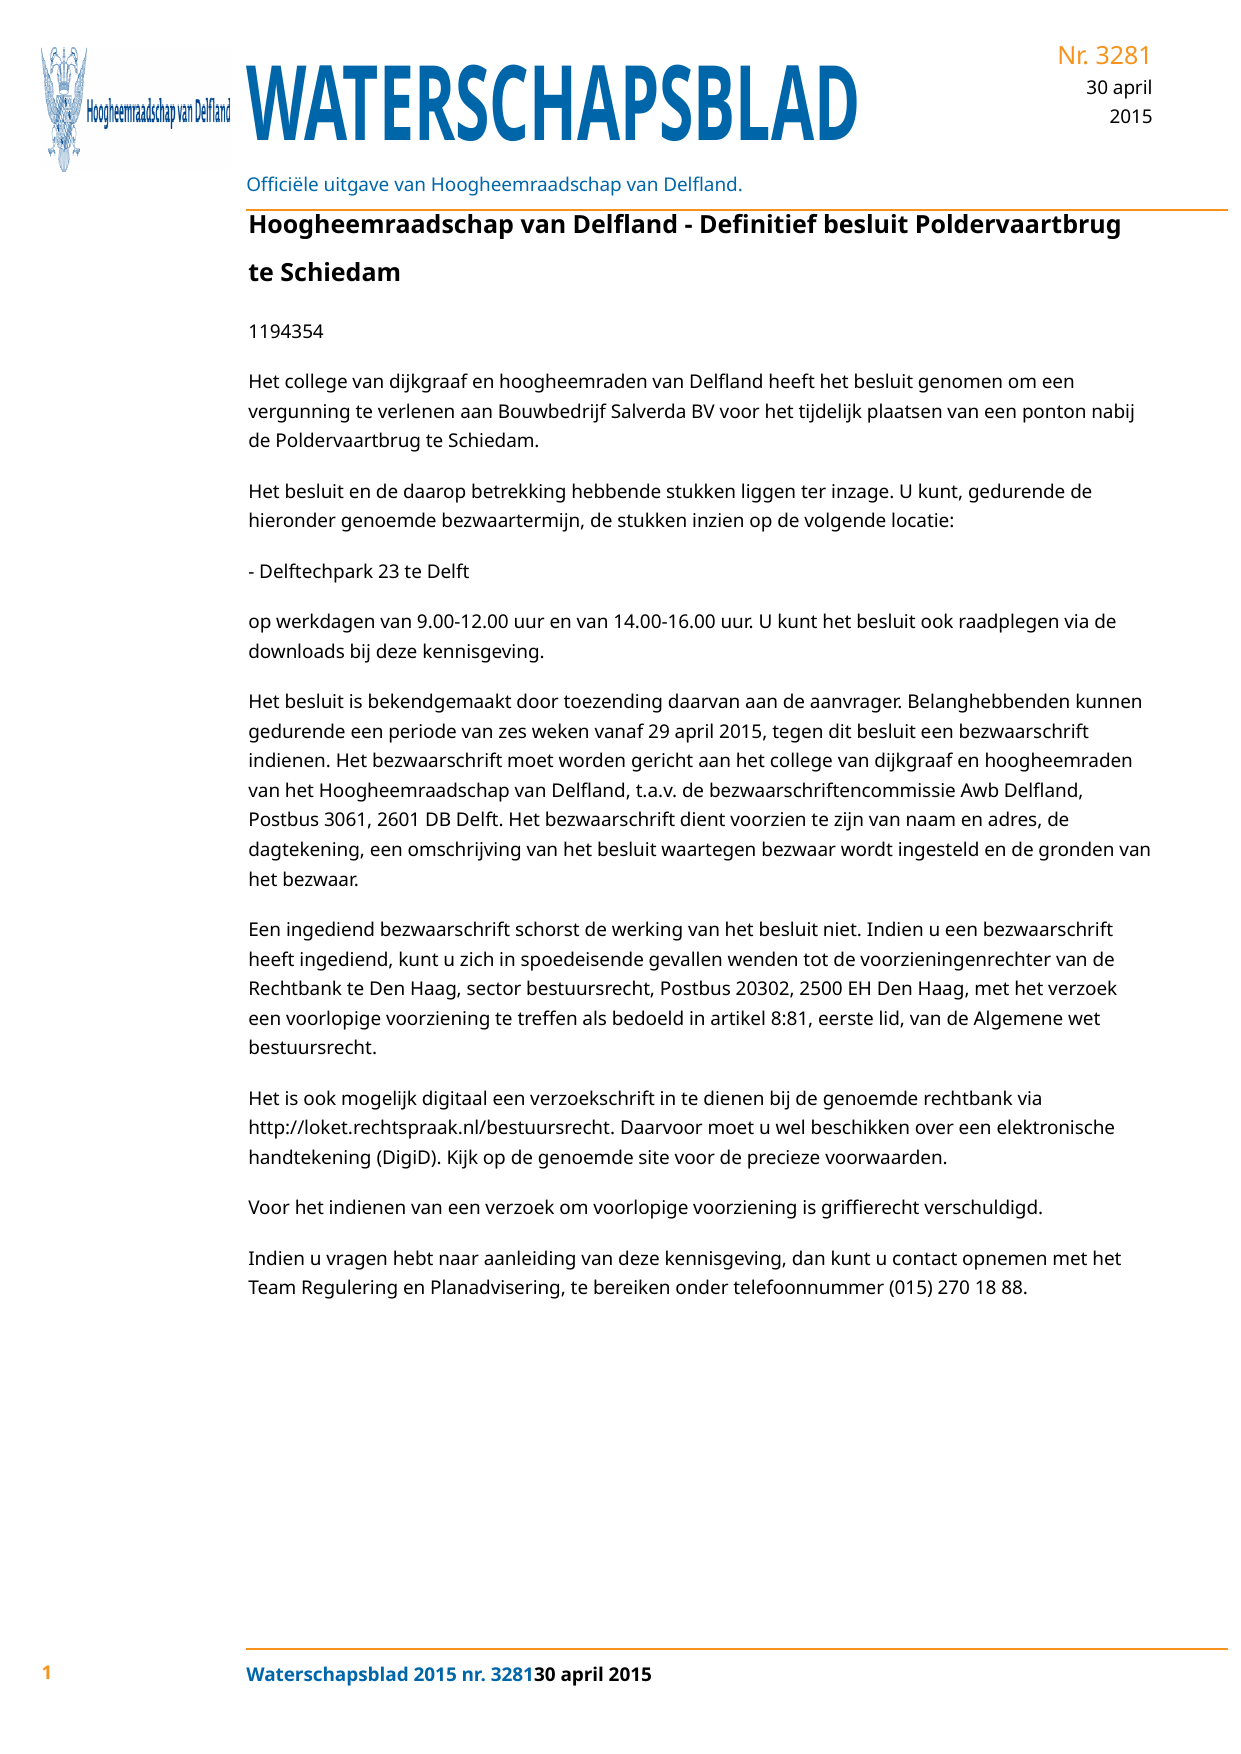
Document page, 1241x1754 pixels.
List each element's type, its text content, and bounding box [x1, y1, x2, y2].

text Het besluit en de daarop betrekking hebbende stukken liggen ter inzage. U kunt, gedurende de hieronder genoemde bezwaartermijn, de stukken inzien op de volgende locatie: [248, 478, 1152, 533]
text 1194354 [248, 318, 1152, 344]
text Indien u vragen hebt naar aanleiding van deze kennisgeving, dan kunt u contact opnemen met het Team Regulering en Planadvisering, te bereiken onder telefoonnummer (015) 270 18 88. [248, 1245, 1152, 1300]
text op werkdagen van 9.00-12.00 uur en van 14.00-16.00 uur. U kunt het besluit ook raadplegen via de downloads bij deze kennisgeving. [248, 608, 1152, 664]
text Het besluit is bekendgemaakt door toezending daarvan aan de aanvrager. Belanghebbenden kunnen gedurende een periode van zes weken vanaf 29 april 2015, tegen dit besluit een bezwaarschrift indienen. Het bezwaarschrift moet worden gericht aan het college van dijkgraaf en hoogheemraden van het Hoogheemraadschap van Delfland, t.a.v. de bezwaarschriftencommissie Awb Delfland, Postbus 3061, 2601 DB Delft. Het bezwaarschrift dient voorzien te zijn van naam en adres, de dagtekening, een omschrijving van het besluit waartegen bezwaar wordt ingesteld en de gronden van het bezwaar. [248, 688, 1152, 892]
text Het is ook mogelijk digitaal een verzoekschrift in te dienen bij de genoemde rechtbank via http://loket.rechtspraak.nl/bestuursrecht. Daarvoor moet u wel beschikken over een elektronische handtekening (DigiD). Kijk op de genoemde site voor de precieze voorwaarden. [248, 1085, 1152, 1170]
text Hoogheemraadschap van Delfland - Definitief besluit Poldervaartbrug te Schiedam [248, 211, 1152, 288]
text Een ingediend bezwaarschrift schorst de werking van het besluit niet. Indien u een bezwaarschrift heeft ingediend, kunt u zich in spoedeisende gevallen wenden tot de voorzieningenrechter van de Rechtbank te Den Haag, sector bestuursrecht, Postbus 20302, 2500 EH Den Haag, met het verzoek een voorlopige voorziening te treffen als bedoeld in artikel 8:81, eerste lid, van de Algemene wet bestuursrecht. [248, 916, 1152, 1060]
picture [41, 47, 231, 172]
text - Delftechpark 23 te Delft [248, 558, 1152, 584]
text Voor het indienen van een verzoek om voorlopige voorziening is griffierecht verschuldigd. [248, 1194, 1152, 1220]
text Het college van dijkgraaf en hoogheemraden van Delfland heeft het besluit genomen om een vergunning te verlenen aan Bouwbedrijf Salverda BV voor het tijdelijk plaatsen van een ponton nabij de Poldervaartbrug te Schiedam. [248, 368, 1152, 453]
